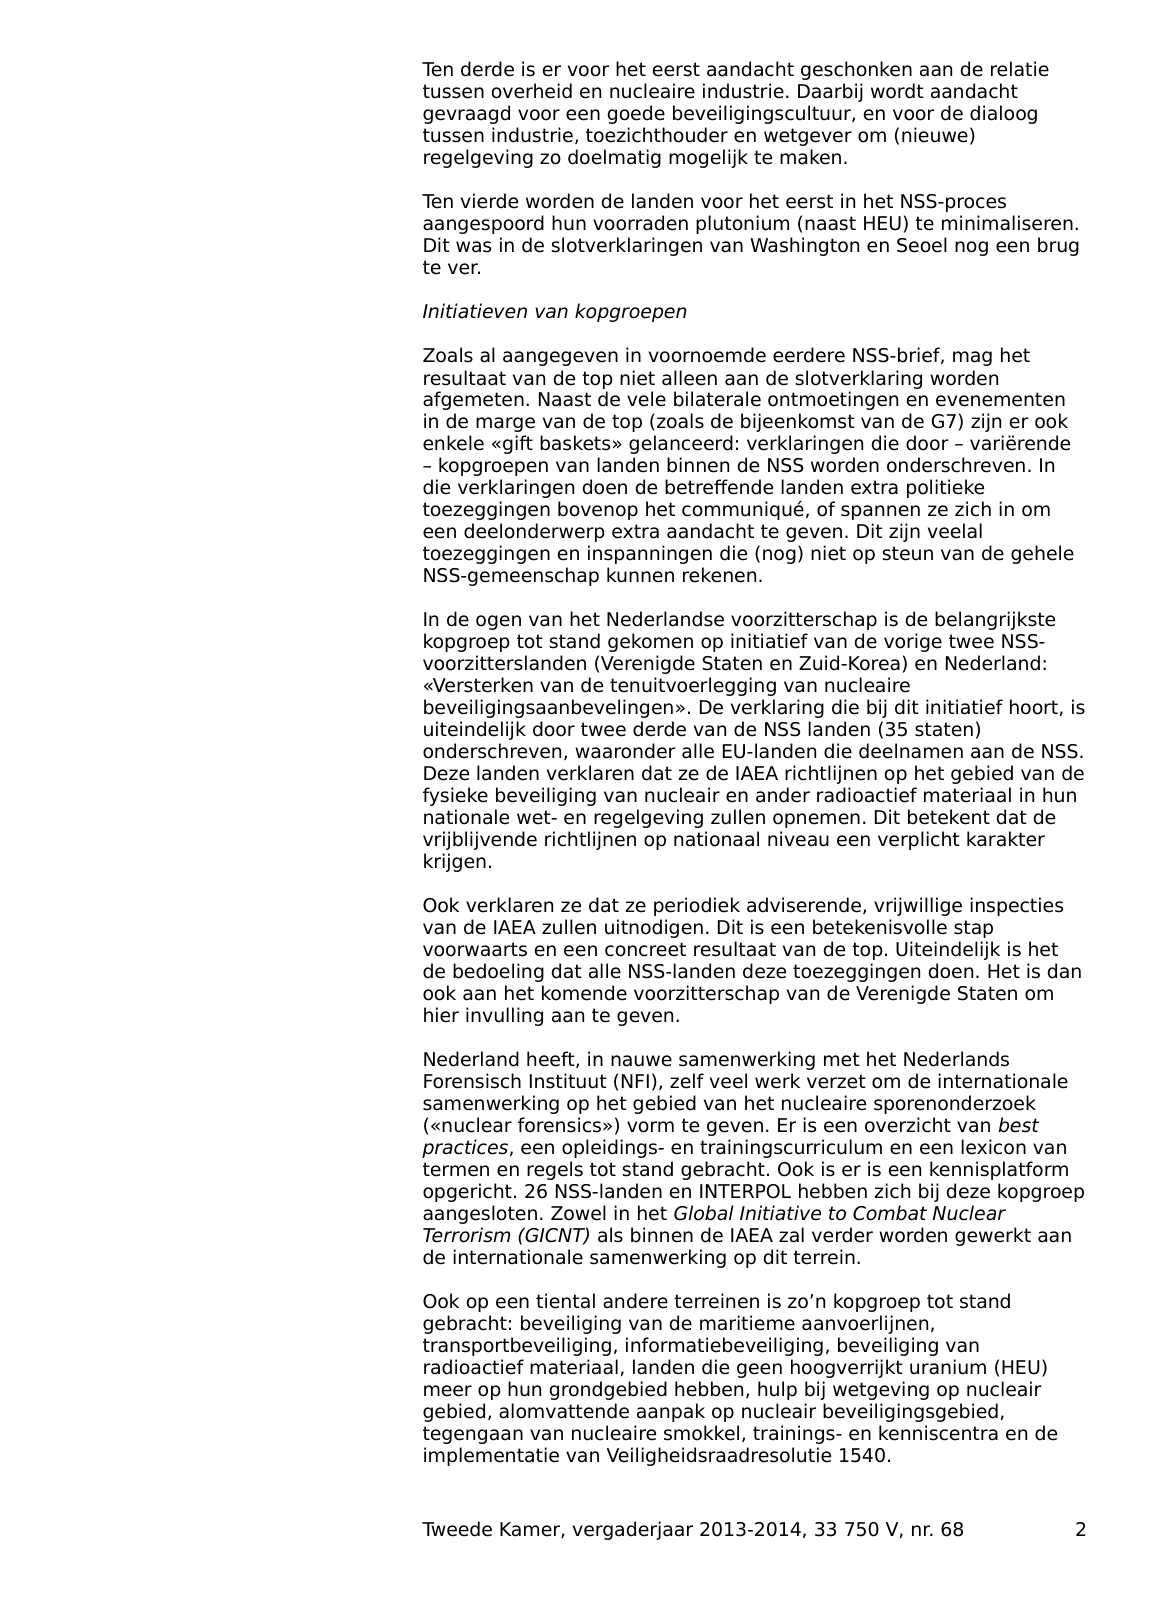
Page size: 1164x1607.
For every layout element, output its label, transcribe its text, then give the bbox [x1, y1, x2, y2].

text Zoals al aangegeven in voornoemde eerdere NSS-brief, mag het resultaat van de top niet alleen aan de slotverklaring worden afgemeten. Naast de vele bilaterale ontmoetingen en evenementen in de marge van de top (zoals de bijeenkomst van de G7) zijn er ook enkele «gift baskets» gelanceerd: verklaringen die door – variërende – kopgroepen van landen binnen de NSS worden onderschreven. In die verklaringen doen de betreffende landen extra politieke toezeggingen bovenop het communiqué, of spannen ze zich in om een deelonderwerp extra aandacht te geven. Dit zijn veelal toezeggingen en inspanningen die (nog) niet op steun van de gehele NSS-gemeenschap kunnen rekenen. [422, 345, 1087, 587]
text In de ogen van het Nederlandse voorzitterschap is de belangrijkste kopgroep tot stand gekomen op initiatief van de vorige twee NSS-voorzitterslanden (Verenigde Staten en Zuid-Korea) en Nederland: «Versterken van de tenuitvoerlegging van nucleaire beveiligingsaanbevelingen». De verklaring die bij dit initiatief hoort, is uiteindelijk door twee derde van de NSS landen (35 staten) onderschreven, waaronder alle EU-landen die deelnamen aan de NSS. Deze landen verklaren dat ze de IAEA richtlijnen op het gebied van de fysieke beveiliging van nucleair en ander radioactief materiaal in hun nationale wet- en regelgeving zullen opnemen. Dit betekent dat de vrijblijvende richtlijnen op nationaal niveau een verplicht karakter krijgen. [422, 609, 1087, 873]
text Ook op een tiental andere terreinen is zo’n kopgroep tot stand gebracht: beveiliging van de maritieme aanvoerlijnen, transportbeveiliging, informatiebeveiliging, beveiliging van radioactief materiaal, landen die geen hoogverrijkt uranium (HEU) meer op hun grondgebied hebben, hulp bij wetgeving op nucleair gebied, alomvattende aanpak op nucleair beveiligingsgebied, tegengaan van nucleaire smokkel, trainings- en kenniscentra en de implementatie van Veiligheidsraadresolutie 1540. [422, 1291, 1087, 1467]
text Ten derde is er voor het eerst aandacht geschonken aan de relatie tussen overheid en nucleaire industrie. Daarbij wordt aandacht gevraagd voor een goede beveiligingscultuur, en voor de dialoog tussen industrie, toezichthouder en wetgever om (nieuwe) regelgeving zo doelmatig mogelijk te maken. [422, 59, 1087, 169]
subtitle Initiatieven van kopgroepen [422, 301, 1087, 323]
text Nederland heeft, in nauwe samenwerking met het Nederlands Forensisch Instituut (NFI), zelf veel werk verzet om de internationale samenwerking op het gebied van het nucleaire sporenonderzoek («nuclear forensics») vorm te geven. Er is een overzicht van best practices, een opleidings- en trainingscurriculum en een lexicon van termen en regels tot stand gebracht. Ook is er is een kennisplatform opgericht. 26 NSS-landen en INTERPOL hebben zich bij deze kopgroep aangesloten. Zowel in het Global Initiative to Combat Nuclear Terrorism (GICNT) als binnen de IAEA zal verder worden gewerkt aan de internationale samenwerking op dit terrein. [422, 1049, 1087, 1269]
text Ook verklaren ze dat ze periodiek adviserende, vrijwillige inspecties van de IAEA zullen uitnodigen. Dit is een betekenisvolle stap voorwaarts en een concreet resultaat van de top. Uiteindelijk is het de bedoeling dat alle NSS-landen deze toezeggingen doen. Het is dan ook aan het komende voorzitterschap van de Verenigde Staten om hier invulling aan te geven. [422, 895, 1087, 1027]
text Ten vierde worden de landen voor het eerst in het NSS-proces aangespoord hun voorraden plutonium (naast HEU) te minimaliseren. Dit was in de slotverklaringen van Washington en Seoel nog een brug te ver. [422, 191, 1087, 279]
